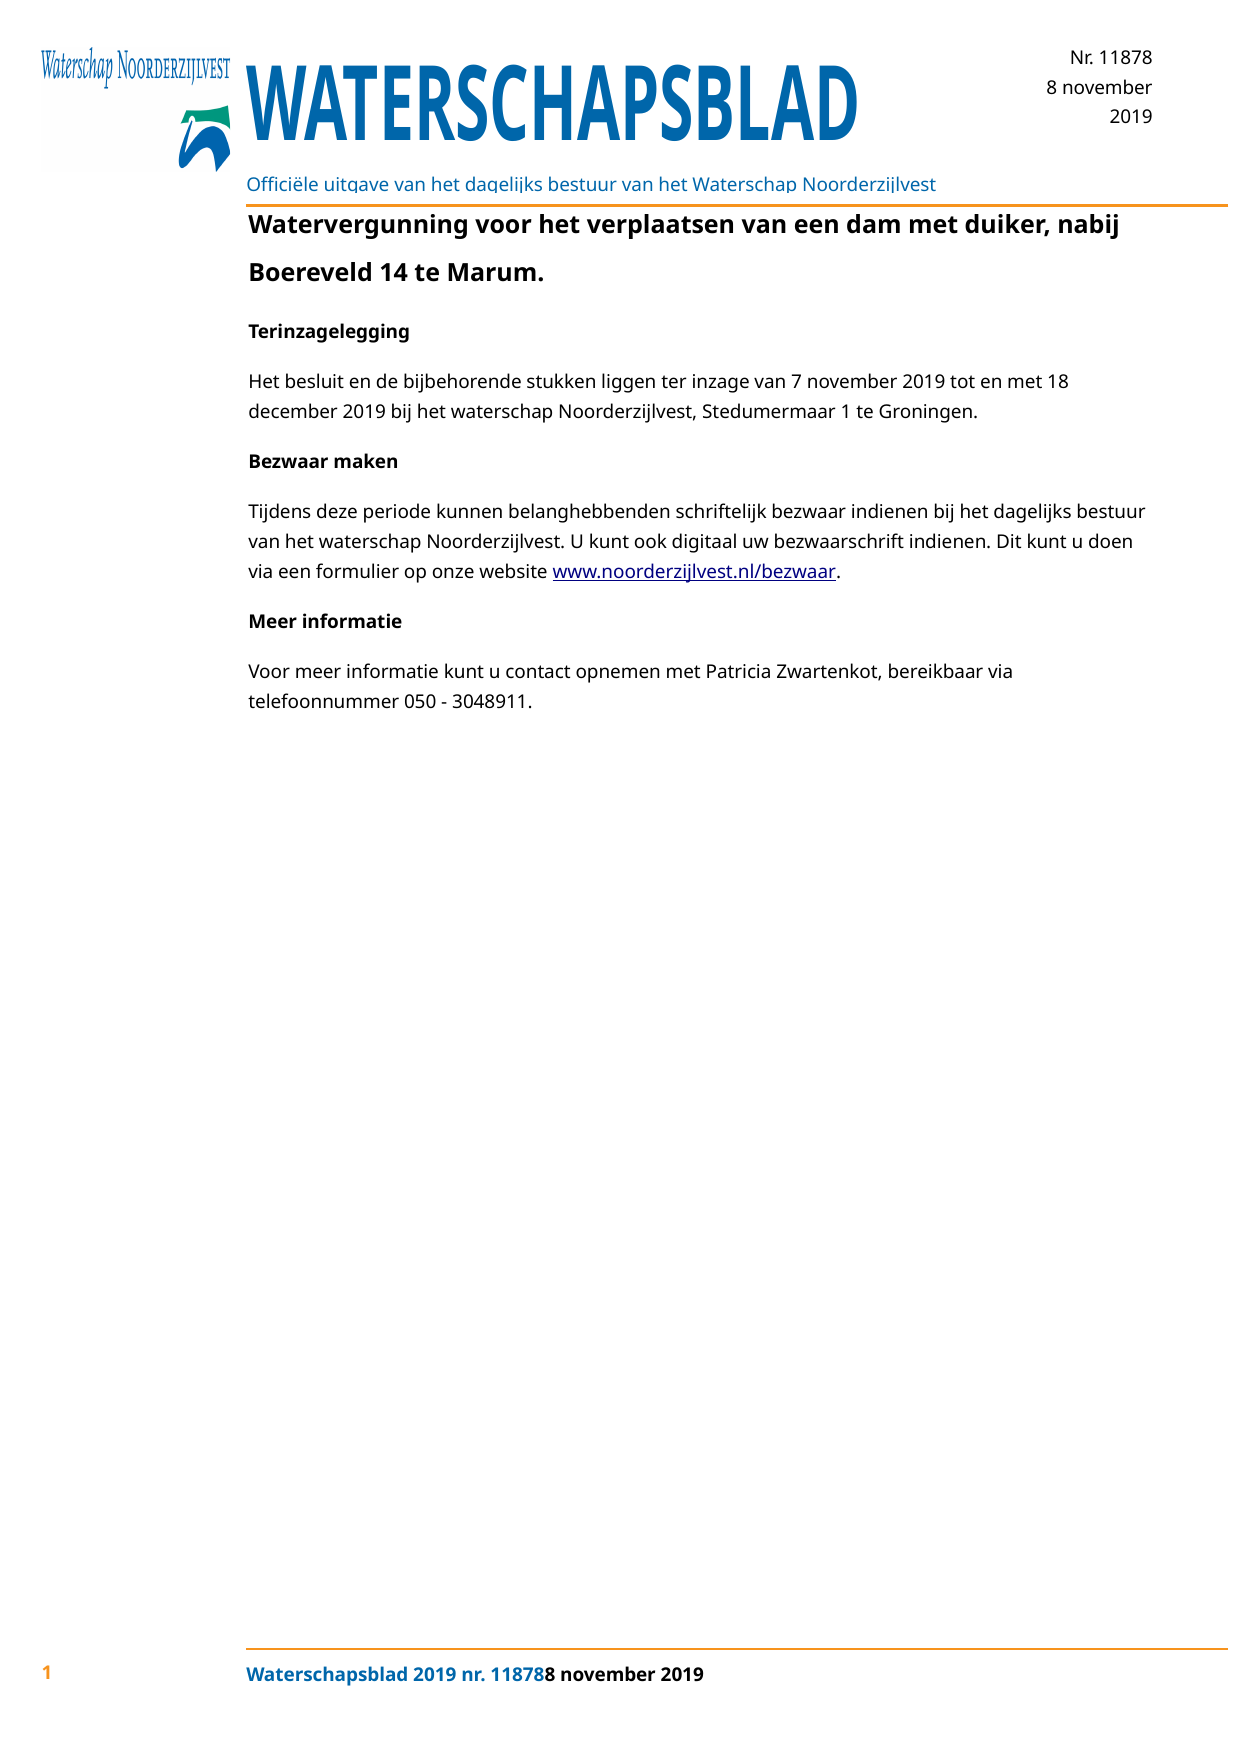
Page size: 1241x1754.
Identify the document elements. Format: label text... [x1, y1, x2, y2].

picture [41, 47, 231, 172]
text Meer informatie [248, 608, 1152, 634]
text Bezwaar maken [248, 448, 1152, 474]
text Watervergunning voor het verplaatsen van een dam met duiker, nabij Boereveld 14 te Marum. [248, 207, 1152, 288]
text Tijdens deze periode kunnen belanghebbenden schriftelijk bezwaar indienen bij het dagelijks bestuur van het waterschap Noorderzijlvest. U kunt ook digitaal uw bezwaarschrift indienen. Dit kunt u doen via een formulier op onze website www.noorderzijlvest.nl/bezwaar. [248, 499, 1152, 584]
text Voor meer informatie kunt u contact opnemen met Patricia Zwartenkot, bereikbaar via telefoonnummer 050 - 3048911. [248, 659, 1152, 714]
text Het besluit en de bijbehorende stukken liggen ter inzage van 7 november 2019 tot en met 18 december 2019 bij het waterschap Noorderzijlvest, Stedumermaar 1 te Groningen. [248, 368, 1152, 424]
text Terinzagelegging [248, 318, 1152, 344]
